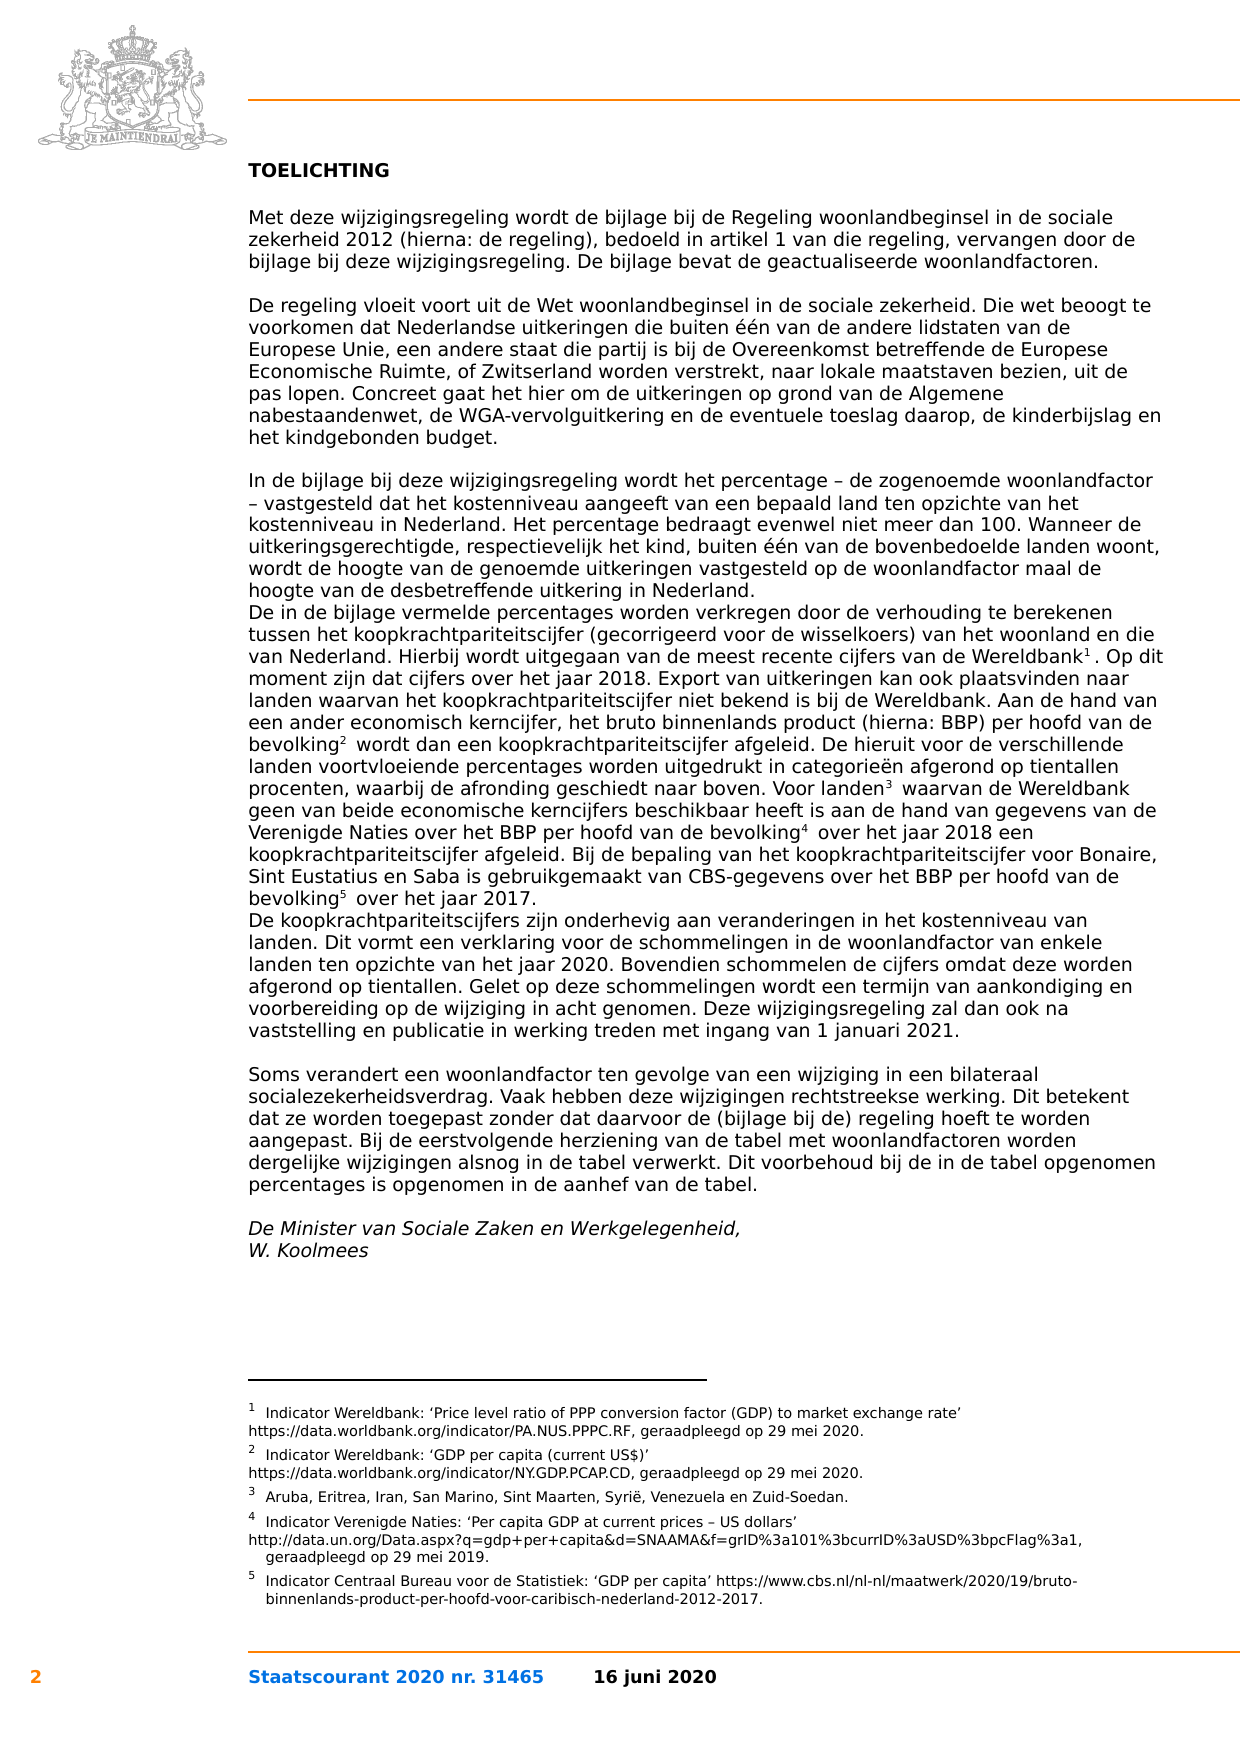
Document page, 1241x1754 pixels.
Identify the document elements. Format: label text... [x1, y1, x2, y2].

text http://data.un.org/Data.aspx?q=gdp+per+capita&d=SNAAMA&f=grID%3a101%3bcurrID%3aUSD%3bpcFlag%3a1, geraadpleegd op 29 mei 2019. [248, 1532, 1163, 1566]
text Indicator Verenigde Naties: ‘Per capita GDP at current prices – US dollars’ [248, 1510, 1163, 1532]
text Indicator Wereldbank: ‘GDP per capita (current US$)’ [248, 1443, 1163, 1465]
text Aruba, Eritrea, Iran, San Marino, Sint Maarten, Syrië, Venezuela en Zuid-Soedan. [248, 1485, 1163, 1507]
picture [38, 25, 227, 150]
text De Minister van Sociale Zaken en Werkgelegenheid, W. Koolmees [248, 1217, 1163, 1261]
subtitle TOELICHTING [248, 160, 1163, 182]
text De regeling vloeit voort uit de Wet woonlandbeginsel in de sociale zekerheid. Die wet beoogt te voorkomen dat Nederlandse uitkeringen die buiten één van de andere lidstaten van de Europese Unie, een andere staat die partij is bij de Overeenkomst betreffende de Europese Economische Ruimte, of Zwitserland worden verstrekt, naar lokale maatstaven bezien, uit de pas lopen. Concreet gaat het hier om de uitkeringen op grond van de Algemene nabestaandenwet, de WGA-vervolguitkering en de eventuele toeslag daarop, de kinderbijslag en het kindgebonden budget. [248, 295, 1163, 448]
text https://data.worldbank.org/indicator/NY.GDP.PCAP.CD, geraadpleegd op 29 mei 2020. [248, 1465, 1163, 1482]
text Soms verandert een woonlandfactor ten gevolge van een wijziging in een bilateraal socialezekerheidsverdrag. Vaak hebben deze wijzigingen rechtstreekse werking. Dit betekent dat ze worden toegepast zonder dat daarvoor de (bijlage bij de) regeling hoeft te worden aangepast. Bij de eerstvolgende herziening van de tabel met woonlandfactoren worden dergelijke wijzigingen alsnog in de tabel verwerkt. Dit voorbehoud bij de in de tabel opgenomen percentages is opgenomen in de aanhef van de tabel. [248, 1064, 1163, 1196]
text In de bijlage bij deze wijzigingsregeling wordt het percentage – de zogenoemde woonlandfactor – vastgesteld dat het kostenniveau aangeeft van een bepaald land ten opzichte van het kostenniveau in Nederland. Het percentage bedraagt evenwel niet meer dan 100. Wanneer de uitkeringsgerechtigde, respectievelijk het kind, buiten één van de bovenbedoelde landen woont, wordt de hoogte van de genoemde uitkeringen vastgesteld op de woonlandfactor maal de hoogte van de desbetreffende uitkering in Nederland. [248, 470, 1163, 602]
text Met deze wijzigingsregeling wordt de bijlage bij de Regeling woonlandbeginsel in de sociale zekerheid 2012 (hierna: de regeling), bedoeld in artikel 1 van die regeling, vervangen door de bijlage bij deze wijzigingsregeling. De bijlage bevat de geactualiseerde woonlandfactoren. [248, 207, 1163, 273]
text Indicator Centraal Bureau voor de Statistiek: ‘GDP per capita’ https://www.cbs.nl/nl-nl/maatwerk/2020/19/bruto-binnenlands-product-per-hoofd-voor-caribisch-nederland-2012-2017. [248, 1569, 1163, 1608]
text De in de bijlage vermelde percentages worden verkregen door de verhouding te berekenen tussen het koopkrachtpariteitscijfer (gecorrigeerd voor de wisselkoers) van het woonland en die van Nederland. Hierbij wordt uitgegaan van de meest recente cijfers van de Wereldbank. Op dit moment zijn dat cijfers over het jaar 2018. Export van uitkeringen kan ook plaatsvinden naar landen waarvan het koopkrachtpariteitscijfer niet bekend is bij de Wereldbank. Aan de hand van een ander economisch kerncijfer, het bruto binnenlands product (hierna: BBP) per hoofd van de bevolking wordt dan een koopkrachtpariteitscijfer afgeleid. De hieruit voor de verschillende landen voortvloeiende percentages worden uitgedrukt in categorieën afgerond op tientallen procenten, waarbij de afronding geschiedt naar boven. Voor landen waarvan de Wereldbank geen van beide economische kerncijfers beschikbaar heeft is aan de hand van gegevens van de Verenigde Naties over het BBP per hoofd van de bevolking over het jaar 2018 een koopkrachtpariteitscijfer afgeleid. Bij de bepaling van het koopkrachtpariteitscijfer voor Bonaire, Sint Eustatius en Saba is gebruikgemaakt van CBS-gegevens over het BBP per hoofd van de bevolking over het jaar 2017. [248, 602, 1163, 910]
text De koopkrachtpariteitscijfers zijn onderhevig aan veranderingen in het kostenniveau van landen. Dit vormt een verklaring voor de schommelingen in de woonlandfactor van enkele landen ten opzichte van het jaar 2020. Bovendien schommelen de cijfers omdat deze worden afgerond op tientallen. Gelet op deze schommelingen wordt een termijn van aankondiging en voorbereiding op de wijziging in acht genomen. Deze wijzigingsregeling zal dan ook na vaststelling en publicatie in werking treden met ingang van 1 januari 2021. [248, 910, 1163, 1042]
text Indicator Wereldbank: ‘Price level ratio of PPP conversion factor (GDP) to market exchange rate’ [248, 1401, 1163, 1423]
text https://data.worldbank.org/indicator/PA.NUS.PPPC.RF, geraadpleegd op 29 mei 2020. [248, 1423, 1163, 1440]
